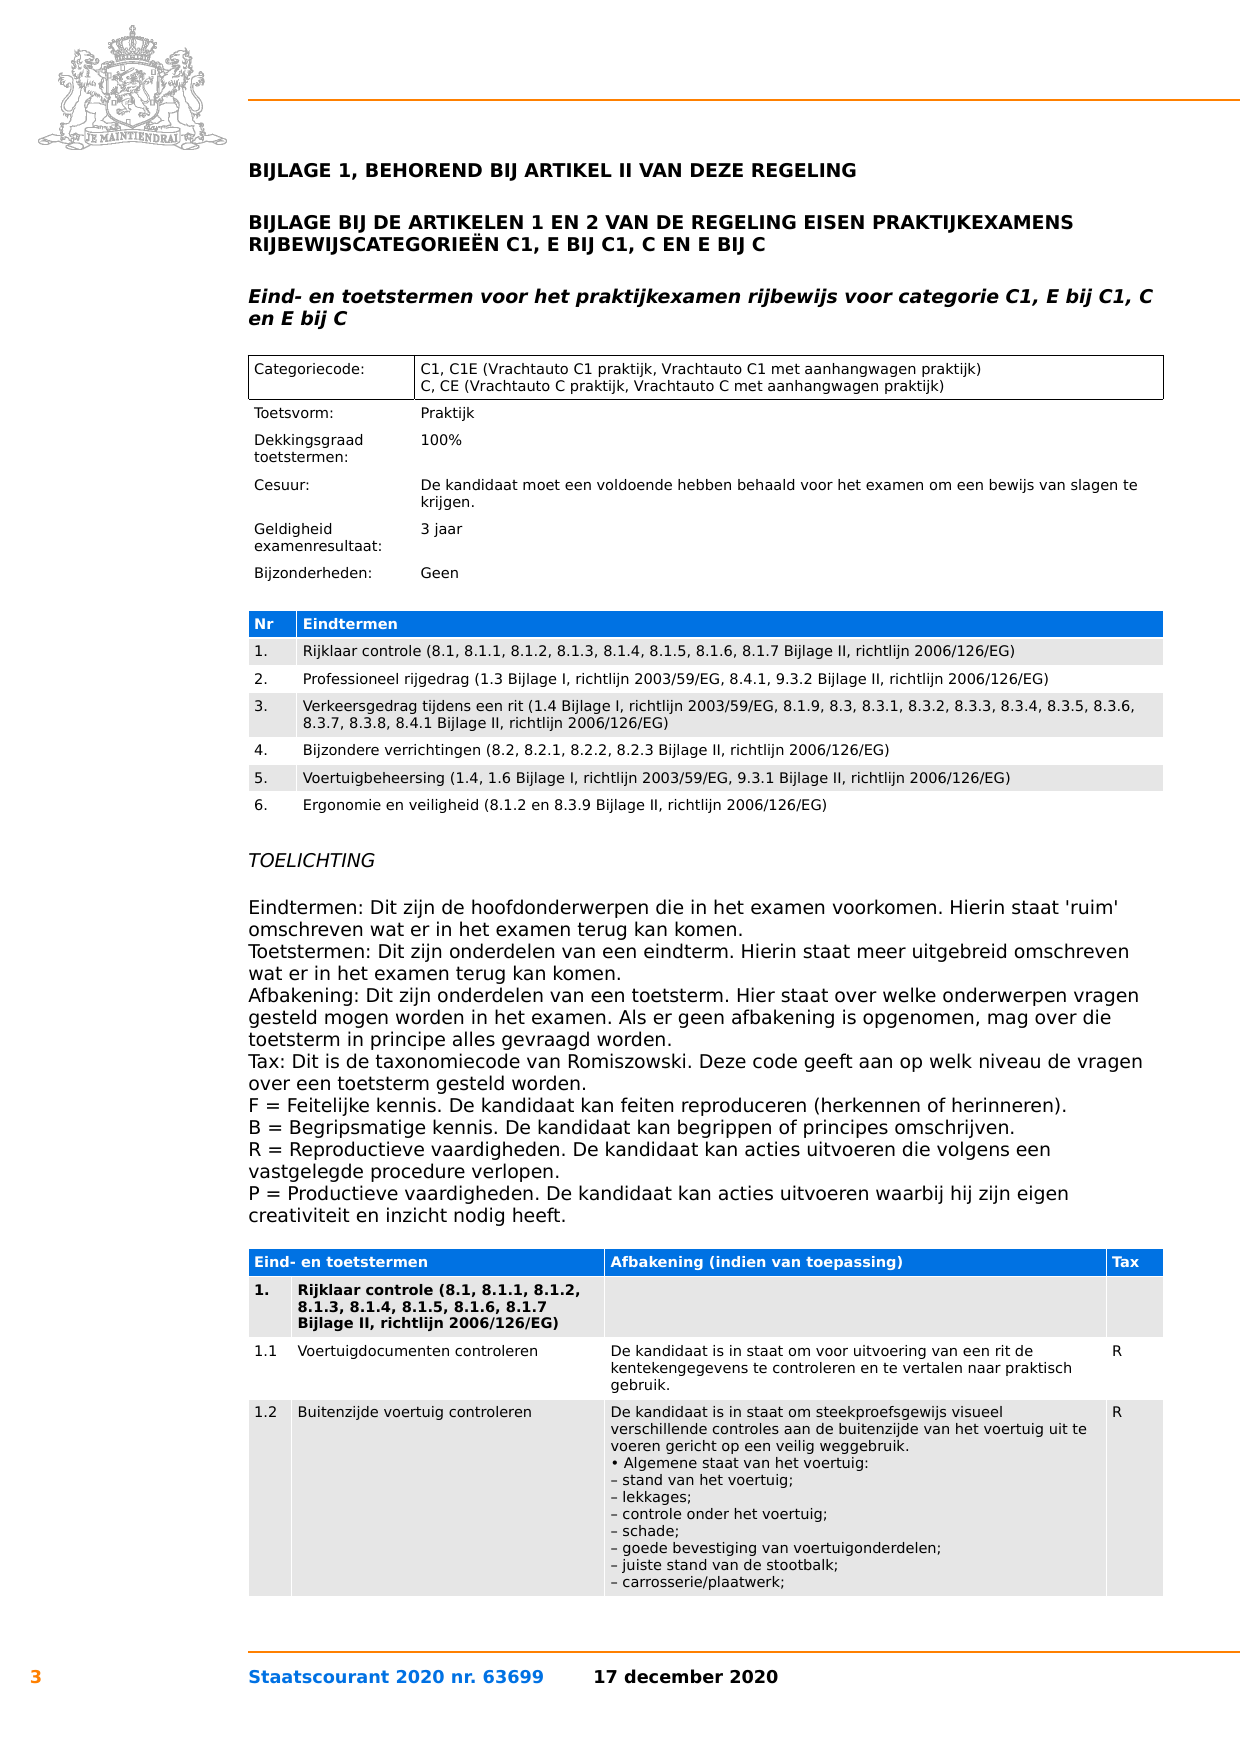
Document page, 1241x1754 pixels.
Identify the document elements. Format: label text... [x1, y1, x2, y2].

table_cell 4. [249, 738, 296, 764]
text R = Reproductieve vaardigheden. De kandidaat kan acties uitvoeren die volgens een vastgelegde procedure verlopen. [248, 1138, 1163, 1182]
table_cell Professioneel rijgedrag (1.3 Bijlage I, richtlijn 2003/59/EG, 8.4.1, 9.3.2 Bijlage II, richtlijn 2006/126/EG) [297, 666, 1163, 692]
table_cell Geen [415, 561, 1163, 587]
table_cell Cesuur: [249, 472, 414, 515]
text Tax: Dit is de taxonomiecode van Romiszowski. Deze code geeft aan op welk niveau de vragen over een toetsterm gesteld worden. [248, 1051, 1163, 1094]
table_cell Dekkingsgraad toetstermen: [249, 428, 414, 471]
table_cell Buitenzijde voertuig controleren [292, 1400, 604, 1596]
text B = Begripsmatige kennis. De kandidaat kan begrippen of principes omschrijven. [248, 1117, 1163, 1138]
table_header Categoriecode: [249, 356, 414, 399]
text P = Productieve vaardigheden. De kandidaat kan acties uitvoeren waarbij hij zijn eigen creativiteit en inzicht nodig heeft. [248, 1182, 1163, 1226]
table_header Tax [1107, 1249, 1163, 1276]
table_cell 1. [249, 1277, 291, 1337]
table_cell Geldigheid examenresultaat: [249, 516, 414, 560]
table_header Eindtermen [297, 611, 1163, 637]
table_header C1, C1E (Vrachtauto C1 praktijk, Vrachtauto C1 met aanhangwagen praktijk) C, CE (Vrachtauto C praktijk, Vrachtauto C met aanhangwagen praktijk) [415, 356, 1163, 399]
table_cell Bijzonderheden: [249, 561, 414, 587]
table_cell Rijklaar controle (8.1, 8.1.1, 8.1.2, 8.1.3, 8.1.4, 8.1.5, 8.1.6, 8.1.7 Bijlage II, richtlijn 2006/126/EG) [297, 639, 1163, 665]
table_cell 6. [249, 793, 296, 819]
table_cell Ergonomie en veiligheid (8.1.2 en 8.3.9 Bijlage II, richtlijn 2006/126/EG) [297, 793, 1163, 819]
table_cell Verkeersgedrag tijdens een rit (1.4 Bijlage I, richtlijn 2003/59/EG, 8.1.9, 8.3, 8.3.1, 8.3.2, 8.3.3, 8.3.4, 8.3.5, 8.3.6, 8.3.7, 8.3.8, 8.4.1 Bijlage II, richtlijn 2006/126/EG) [297, 693, 1163, 737]
table_cell Praktijk [415, 400, 1163, 427]
table_cell De kandidaat is in staat om steekproefsgewijs visueel verschillende controles aan de buitenzijde van het voertuig uit te voeren gericht op een veilig weggebruik. • Algemene staat van het voertuig: – stand van het voertuig; – lekkages; – controle onder het voertuig; – schade; – goede bevestiging van voertuigonderdelen; – juiste stand van de stootbalk; – carrosserie/plaatwerk; [605, 1400, 1106, 1596]
table_cell 3 jaar [415, 516, 1163, 560]
table_cell 1.1 [249, 1338, 291, 1398]
table_header Eind- en toetstermen [249, 1249, 604, 1276]
subtitle BIJLAGE BIJ DE ARTIKELEN 1 EN 2 VAN DE REGELING EISEN PRAKTIJKEXAMENS RIJBEWIJSCATEGORIEËN C1, E BIJ C1, C EN E BIJ C [248, 212, 1163, 256]
table_cell 3. [249, 693, 296, 737]
table_cell Toetsvorm: [249, 400, 414, 427]
table_cell Voertuigbeheersing (1.4, 1.6 Bijlage I, richtlijn 2003/59/EG, 9.3.1 Bijlage II, richtlijn 2006/126/EG) [297, 765, 1163, 791]
table_cell De kandidaat moet een voldoende hebben behaald voor het examen om een bewijs van slagen te krijgen. [415, 472, 1163, 515]
table_cell 5. [249, 765, 296, 791]
table_header Afbakening (indien van toepassing) [605, 1249, 1106, 1276]
table_cell De kandidaat is in staat om voor uitvoering van een rit de kentekengegevens te controleren en te vertalen naar praktisch gebruik. [605, 1338, 1106, 1398]
picture [38, 25, 227, 150]
subtitle BIJLAGE 1, BEHOREND BIJ ARTIKEL II VAN DEZE REGELING [248, 160, 1163, 182]
subtitle Eind- en toetstermen voor het praktijkexamen rijbewijs voor categorie C1, E bij C1, C en E bij C [248, 286, 1163, 330]
table_cell [1107, 1277, 1163, 1337]
table_cell Voertuigdocumenten controleren [292, 1338, 604, 1398]
text Toetstermen: Dit zijn onderdelen van een eindterm. Hierin staat meer uitgebreid omschreven wat er in het examen terug kan komen. [248, 941, 1163, 985]
table_cell 2. [249, 666, 296, 692]
table_cell 1.2 [249, 1400, 291, 1596]
table_cell [605, 1277, 1106, 1337]
table_cell 100% [415, 428, 1163, 471]
table_cell R [1107, 1338, 1163, 1398]
table_cell R [1107, 1400, 1163, 1596]
table_header Nr [249, 611, 296, 637]
subtitle TOELICHTING [248, 850, 1163, 872]
text Afbakening: Dit zijn onderdelen van een toetsterm. Hier staat over welke onderwerpen vragen gesteld mogen worden in het examen. Als er geen afbakening is opgenomen, mag over die toetsterm in principe alles gevraagd worden. [248, 985, 1163, 1051]
table_cell Bijzondere verrichtingen (8.2, 8.2.1, 8.2.2, 8.2.3 Bijlage II, richtlijn 2006/126/EG) [297, 738, 1163, 764]
table_cell Rijklaar controle (8.1, 8.1.1, 8.1.2, 8.1.3, 8.1.4, 8.1.5, 8.1.6, 8.1.7 Bijlage II, richtlijn 2006/126/EG) [292, 1277, 604, 1337]
table_cell 1. [249, 639, 296, 665]
text Eindtermen: Dit zijn de hoofdonderwerpen die in het examen voorkomen. Hierin staat 'ruim' omschreven wat er in het examen terug kan komen. [248, 897, 1163, 941]
text F = Feitelijke kennis. De kandidaat kan feiten reproduceren (herkennen of herinneren). [248, 1094, 1163, 1117]
